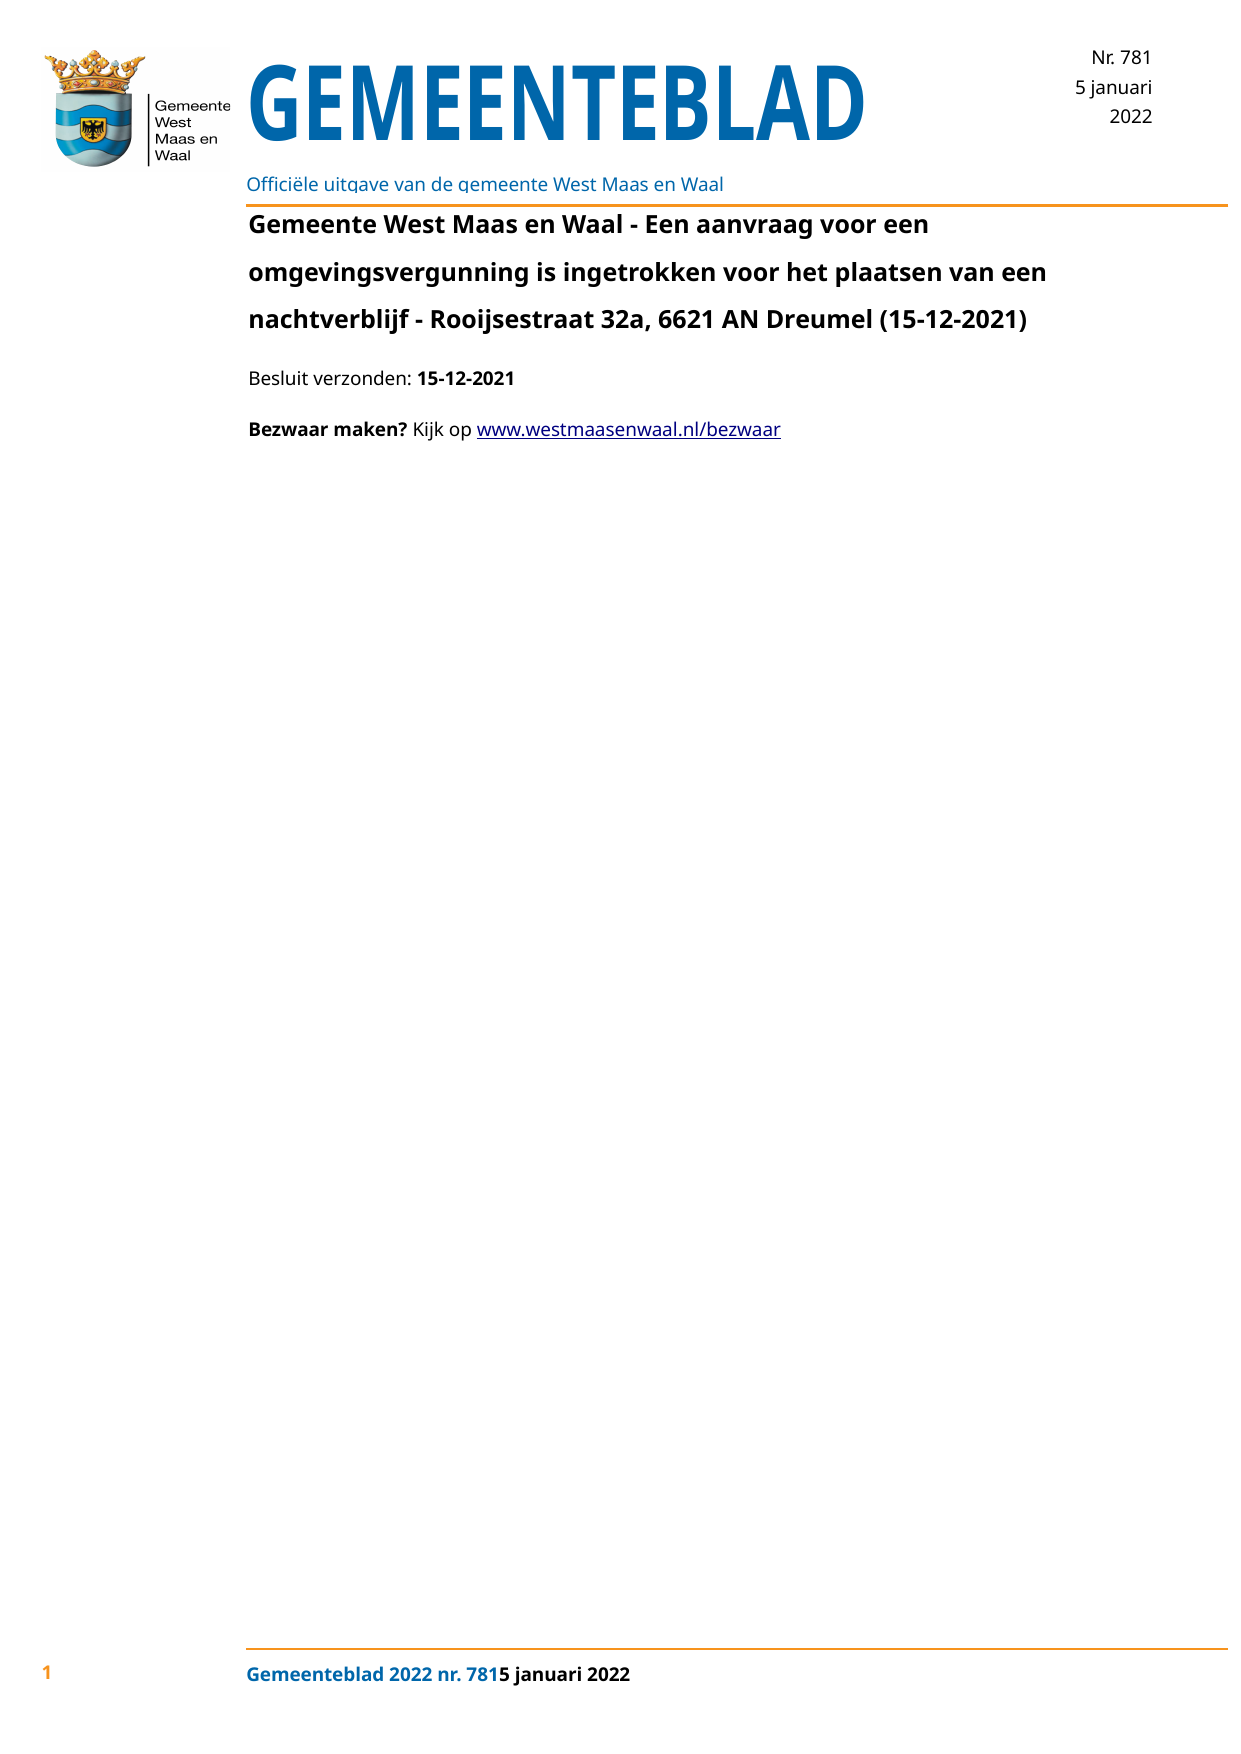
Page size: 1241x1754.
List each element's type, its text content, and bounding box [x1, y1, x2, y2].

picture [41, 47, 231, 172]
text Besluit verzonden: 15-12-2021 [248, 366, 1152, 391]
text Gemeente West Maas en Waal - Een aanvraag voor een omgevingsvergunning is ingetrokken voor het plaatsen van een nachtverblijf - Rooijsestraat 32a, 6621 AN Dreumel (15-12-2021) [248, 207, 1152, 336]
text Bezwaar maken? Kijk op www.westmaasenwaal.nl/bezwaar [248, 416, 1152, 442]
